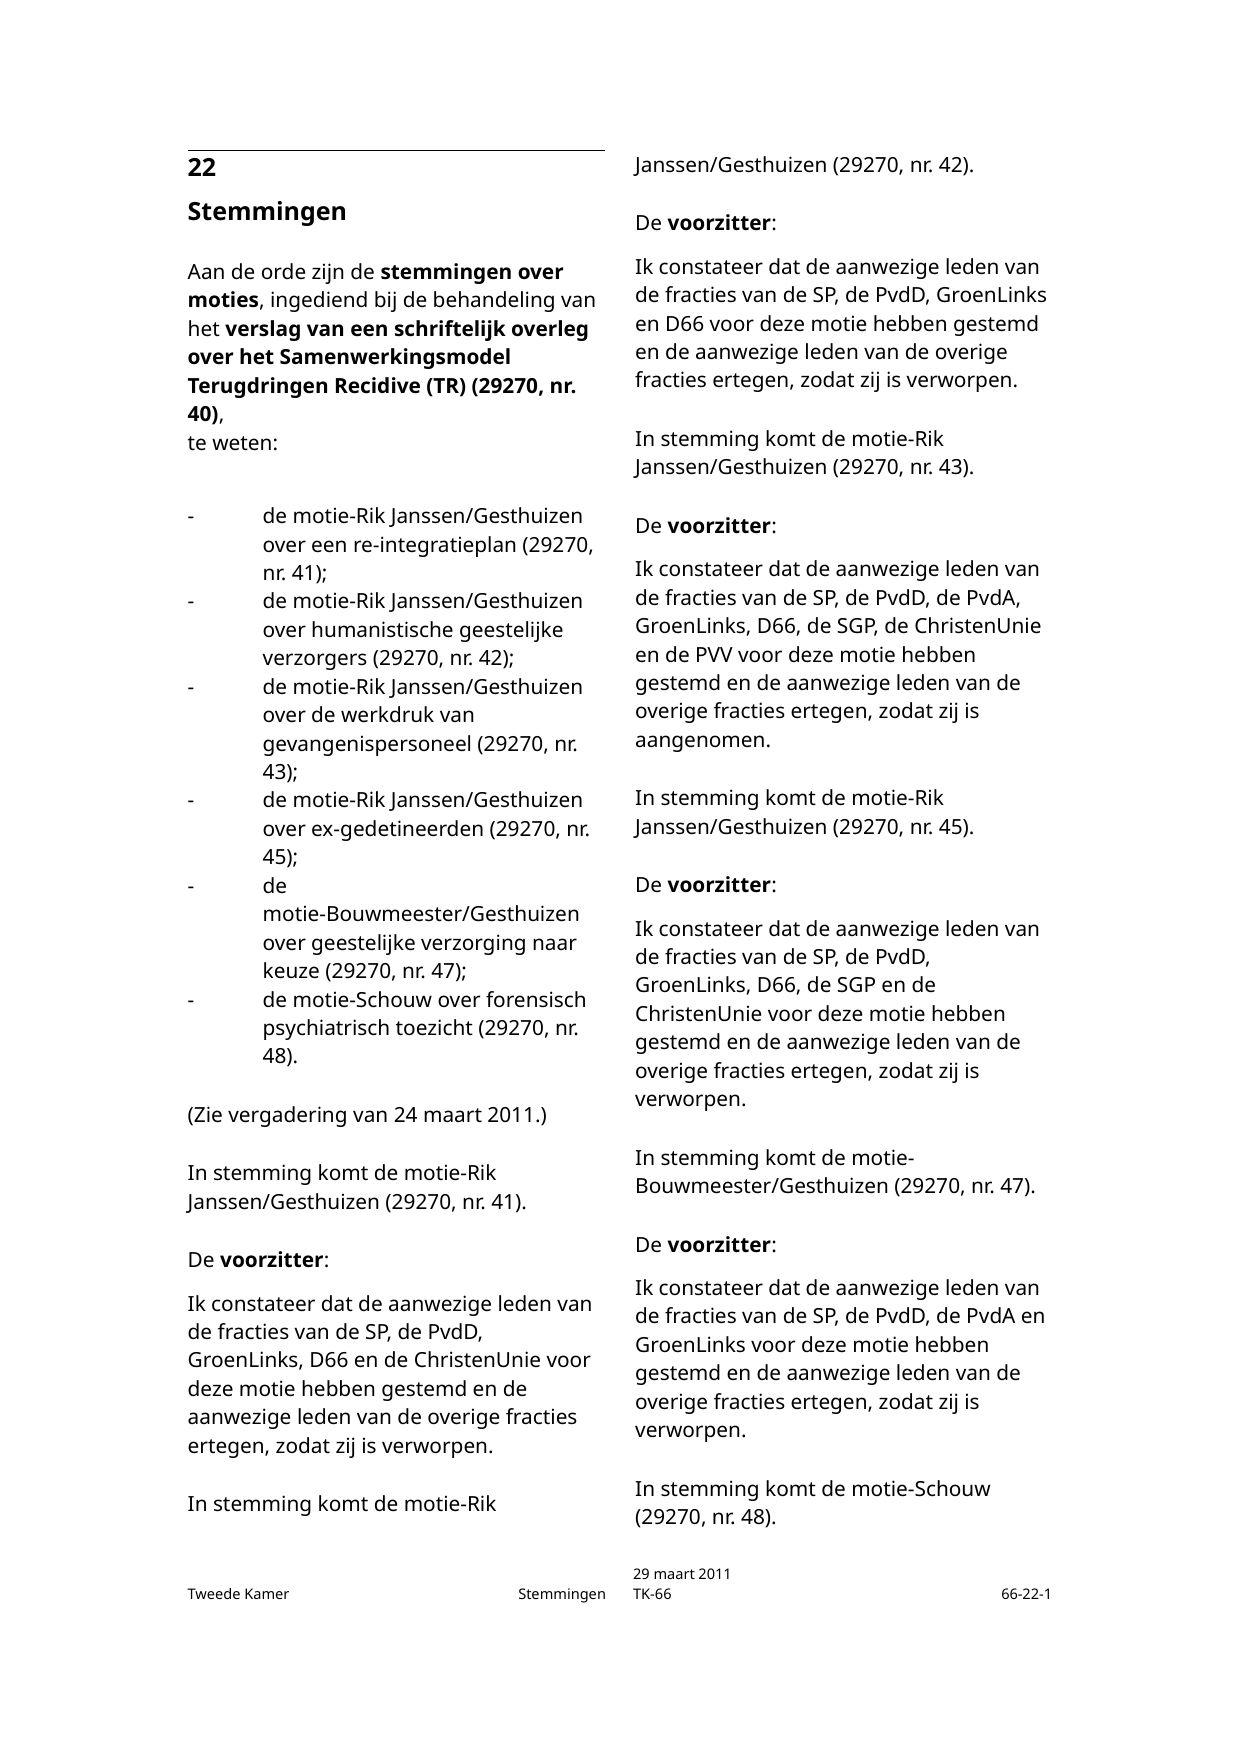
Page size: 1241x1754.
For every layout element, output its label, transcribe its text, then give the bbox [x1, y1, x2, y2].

text In stemming komt de motie-Bouwmeester/Gesthuizen (29270, nr. 47). [635, 1143, 1053, 1200]
text De voorzitter: [635, 208, 1053, 237]
list de motie-Rik Janssen/Gesthuizen over de werkdruk van gevangenispersoneel (29270, nr. 43); [187, 672, 605, 786]
text Aan de orde zijn de stemmingen over moties, ingediend bij de behandeling van het verslag van een schriftelijk overleg over het Samenwerkingsmodel Terugdringen Recidive (TR) (29270, nr. 40), [187, 257, 605, 428]
text Ik constateer dat de aanwezige leden van de fracties van de SP, de PvdD, GroenLinks, D66, de SGP en de ChristenUnie voor deze motie hebben gestemd en de aanwezige leden van de overige fracties ertegen, zodat zij is verworpen. [635, 914, 1053, 1113]
text De voorzitter: [187, 1245, 605, 1274]
text Ik constateer dat de aanwezige leden van de fracties van de SP, de PvdD, de PvdA en GroenLinks voor deze motie hebben gestemd en de aanwezige leden van de overige fracties ertegen, zodat zij is verworpen. [635, 1273, 1053, 1444]
list de motie-Schouw over forensisch psychiatrisch toezicht (29270, nr. 48). [187, 985, 605, 1070]
list de motie-Rik Janssen/Gesthuizen over humanistische geestelijke verzorgers (29270, nr. 42); [187, 587, 605, 672]
text In stemming komt de motie-Schouw (29270, nr. 48). [635, 1474, 1053, 1531]
text De voorzitter: [635, 870, 1053, 899]
text In stemming komt de motie-Rik Janssen/Gesthuizen (29270, nr. 45). [635, 783, 1053, 840]
text De voorzitter: [635, 1230, 1053, 1258]
list de motie-Rik Janssen/Gesthuizen over ex-gedetineerden (29270, nr. 45); [187, 786, 605, 871]
text (Zie vergadering van 24 maart 2011.) [187, 1100, 605, 1128]
text In stemming komt de motie-Rik Janssen/Gesthuizen (29270, nr. 41). [187, 1158, 605, 1215]
list de motie-Bouwmeester/Gesthuizen over geestelijke verzorging naar keuze (29270, nr. 47); [187, 871, 605, 985]
text Ik constateer dat de aanwezige leden van de fracties van de SP, de PvdD, de PvdA, GroenLinks, D66, de SGP, de ChristenUnie en de PVV voor deze motie hebben gestemd en de aanwezige leden van de overige fracties ertegen, zodat zij is aangenomen. [635, 554, 1053, 753]
text Ik constateer dat de aanwezige leden van de fracties van de SP, de PvdD, GroenLinks en D66 voor deze motie hebben gestemd en de aanwezige leden van de overige fracties ertegen, zodat zij is verworpen. [635, 252, 1053, 394]
text Janssen/Gesthuizen (29270, nr. 42). [635, 150, 1053, 178]
text Stemmingen [187, 193, 605, 227]
text In stemming komt de motie-Rik Janssen/Gesthuizen (29270, nr. 43). [635, 424, 1053, 481]
text te weten: [187, 428, 605, 456]
text Ik constateer dat de aanwezige leden van de fracties van de SP, de PvdD, GroenLinks, D66 en de ChristenUnie voor deze motie hebben gestemd en de aanwezige leden van de overige fracties ertegen, zodat zij is verworpen. [187, 1289, 605, 1459]
text In stemming komt de motie-Rik [187, 1489, 605, 1518]
list de motie-Rik Janssen/Gesthuizen over een re-integratieplan (29270, nr. 41); [187, 501, 605, 587]
text De voorzitter: [635, 511, 1053, 539]
text 22 [187, 151, 605, 184]
